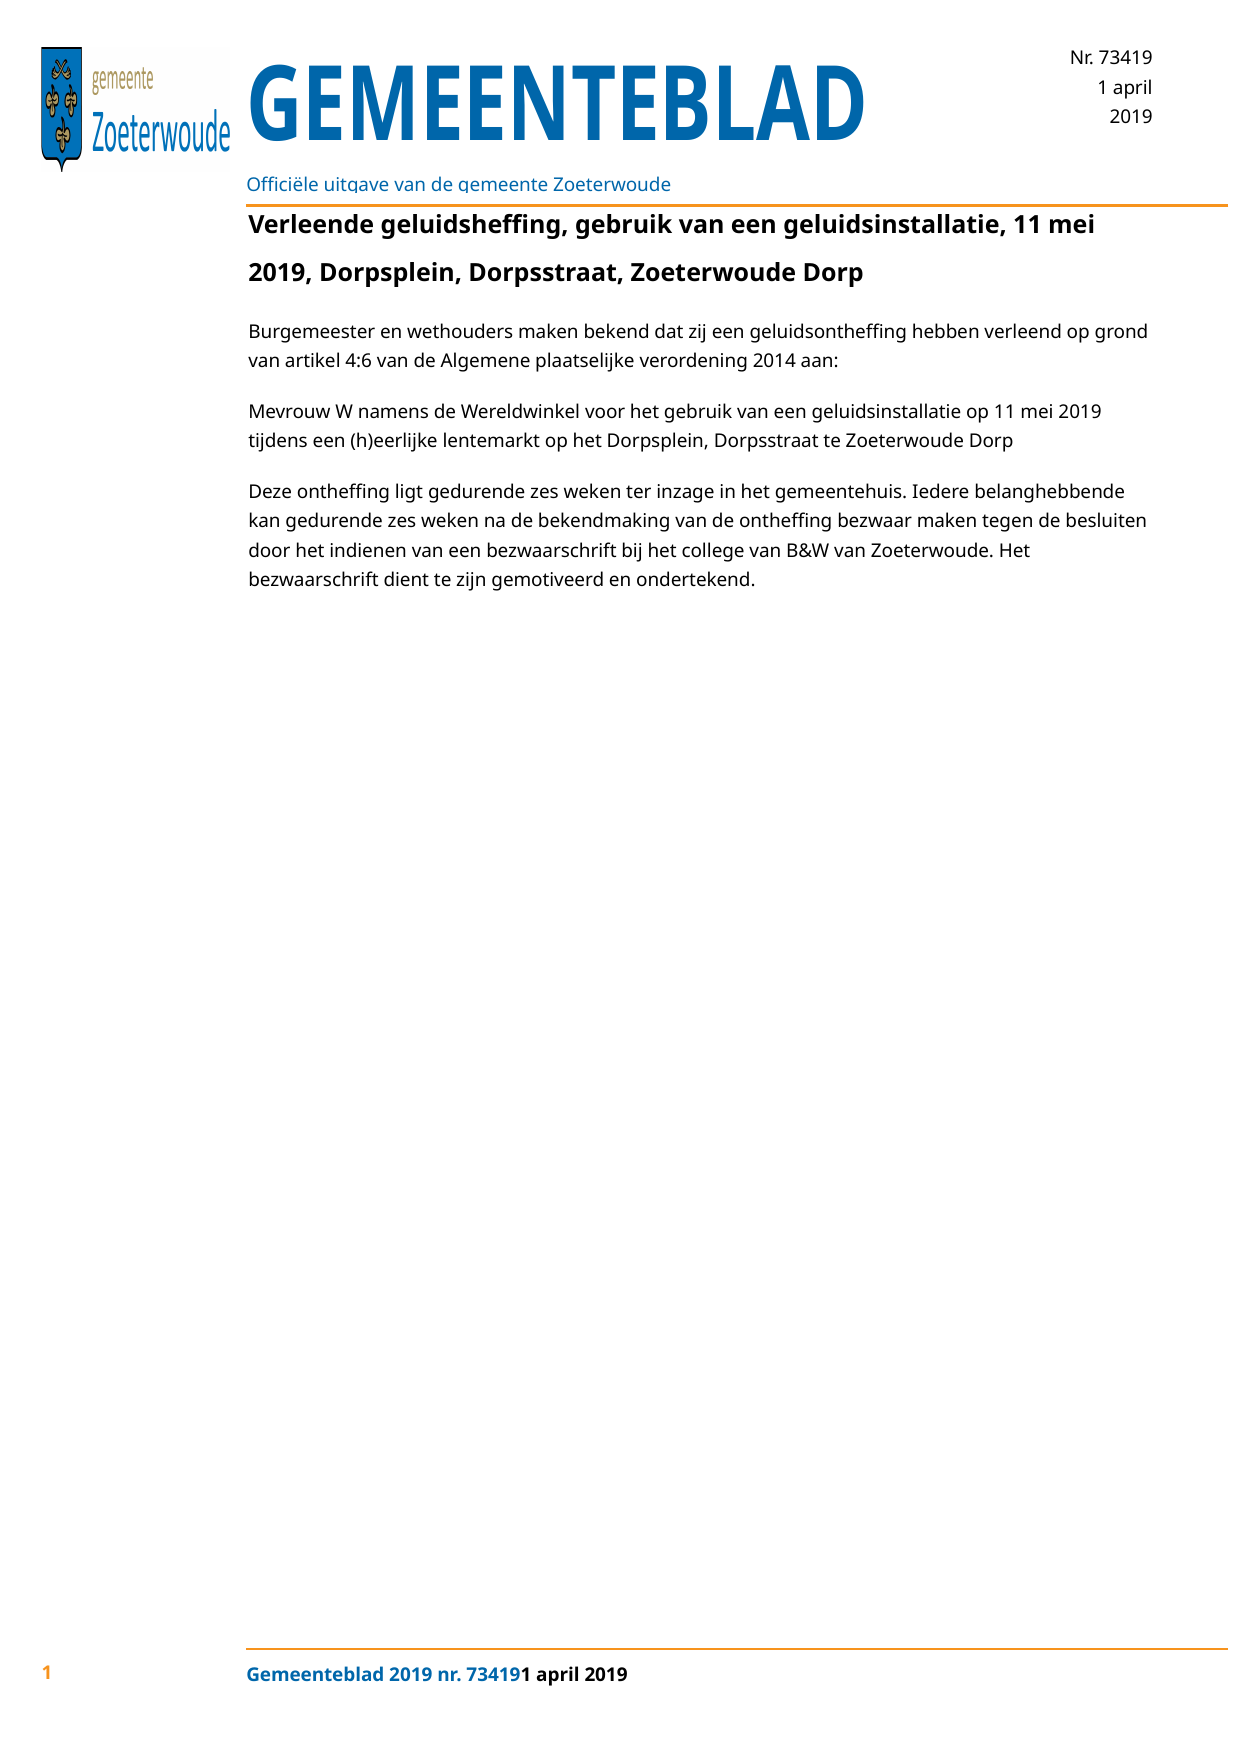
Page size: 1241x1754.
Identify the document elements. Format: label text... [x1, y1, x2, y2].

text Deze ontheffing ligt gedurende zes weken ter inzage in het gemeentehuis. Iedere belanghebbende kan gedurende zes weken na de bekendmaking van de ontheffing bezwaar maken tegen de besluiten door het indienen van een bezwaarschrift bij het college van B&W van Zoeterwoude. Het bezwaarschrift dient te zijn gemotiveerd en ondertekend. [248, 478, 1152, 592]
text Mevrouw W namens de Wereldwinkel voor het gebruik van een geluidsinstallatie op 11 mei 2019 tijdens een (h)eerlijke lentemarkt op het Dorpsplein, Dorpsstraat te Zoeterwoude Dorp [248, 398, 1152, 453]
picture [41, 47, 231, 172]
text Verleende geluidsheffing, gebruik van een geluidsinstallatie, 11 mei 2019, Dorpsplein, Dorpsstraat, Zoeterwoude Dorp [248, 207, 1152, 288]
text Burgemeester en wethouders maken bekend dat zij een geluidsontheffing hebben verleend op grond van artikel 4:6 van de Algemene plaatselijke verordening 2014 aan: [248, 318, 1152, 373]
